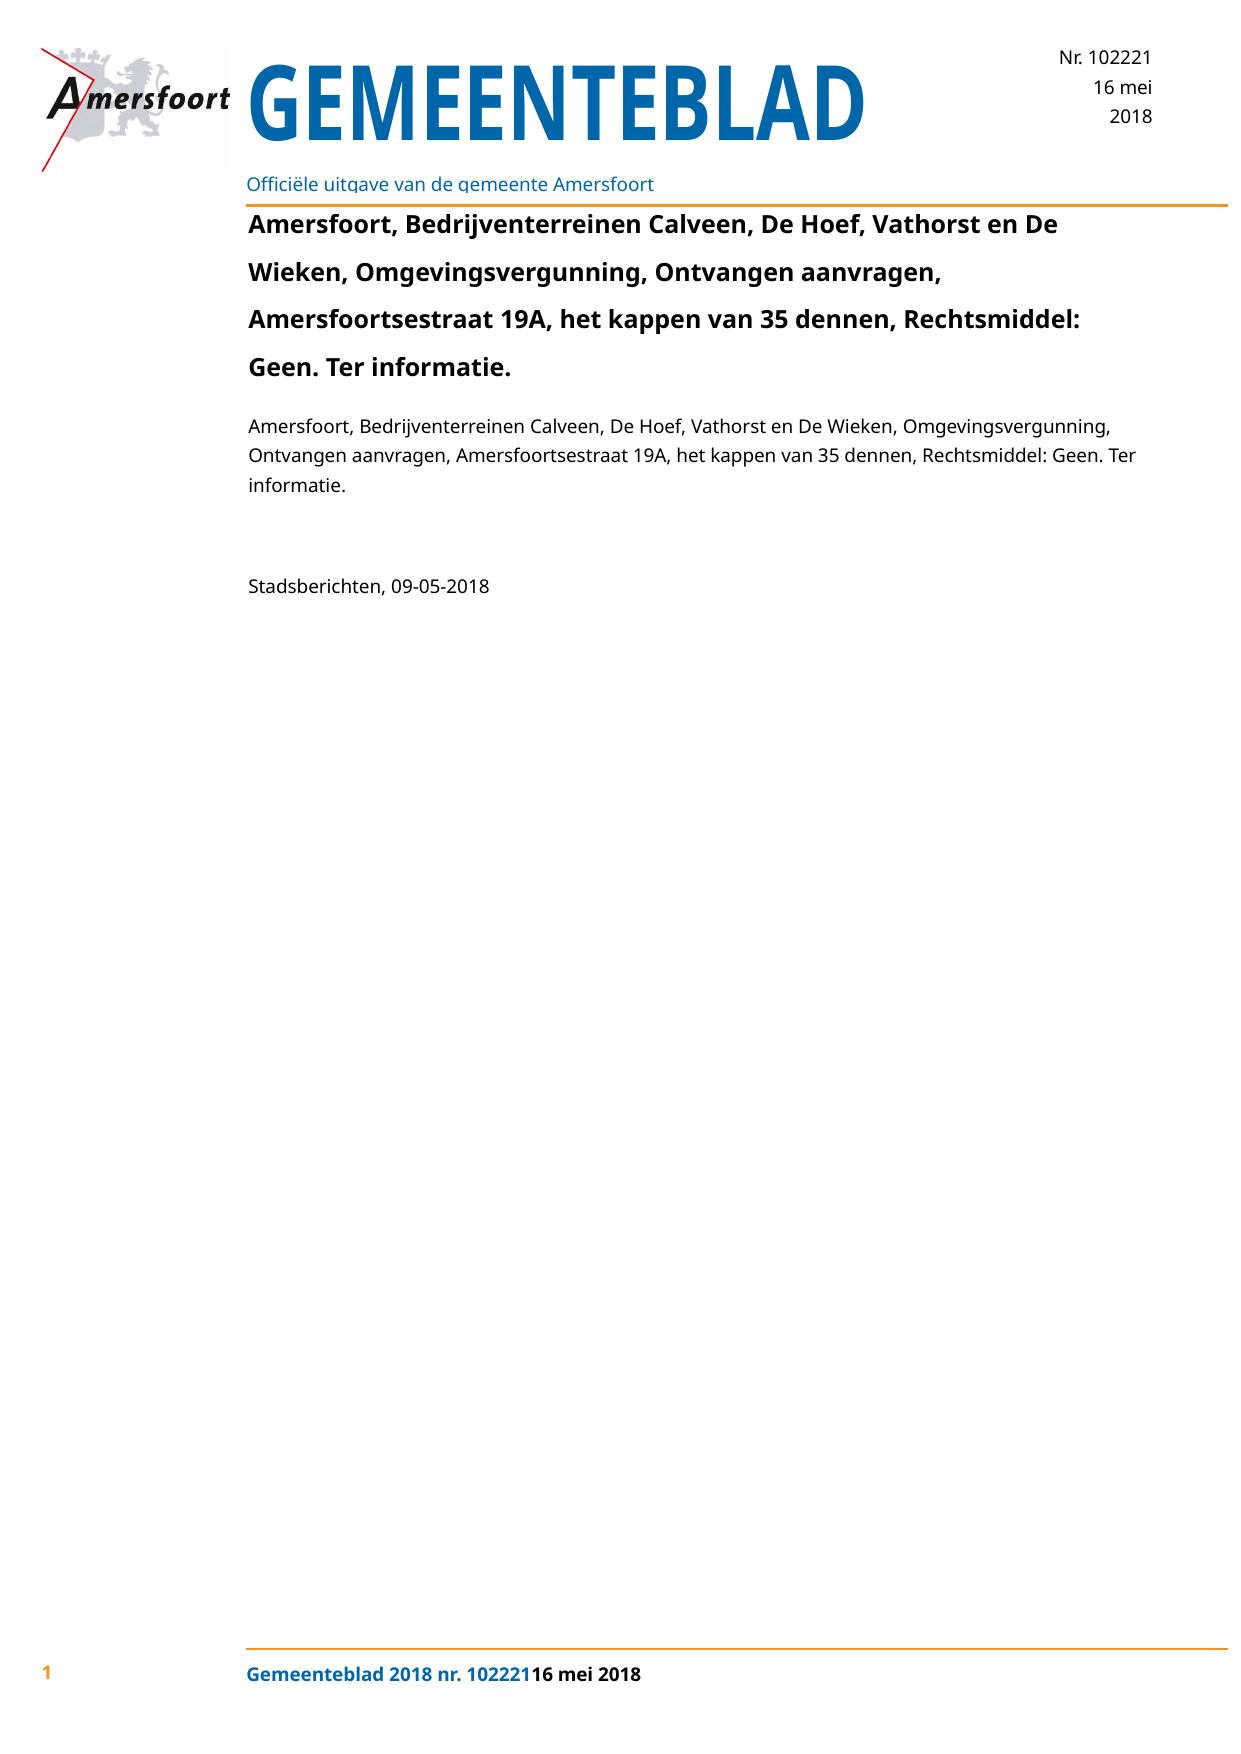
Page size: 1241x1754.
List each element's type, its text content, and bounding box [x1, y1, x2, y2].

text Amersfoort, Bedrijventerreinen Calveen, De Hoef, Vathorst en De Wieken, Omgevingsvergunning, Ontvangen aanvragen, Amersfoortsestraat 19A, het kappen van 35 dennen, Rechtsmiddel: Geen. Ter informatie. [248, 207, 1152, 384]
picture [41, 47, 231, 172]
text Stadsberichten, 09-05-2018 [248, 573, 1152, 599]
text Amersfoort, Bedrijventerreinen Calveen, De Hoef, Vathorst en De Wieken, Omgevingsvergunning, Ontvangen aanvragen, Amersfoortsestraat 19A, het kappen van 35 dennen, Rechtsmiddel: Geen. Ter informatie. [248, 413, 1152, 498]
